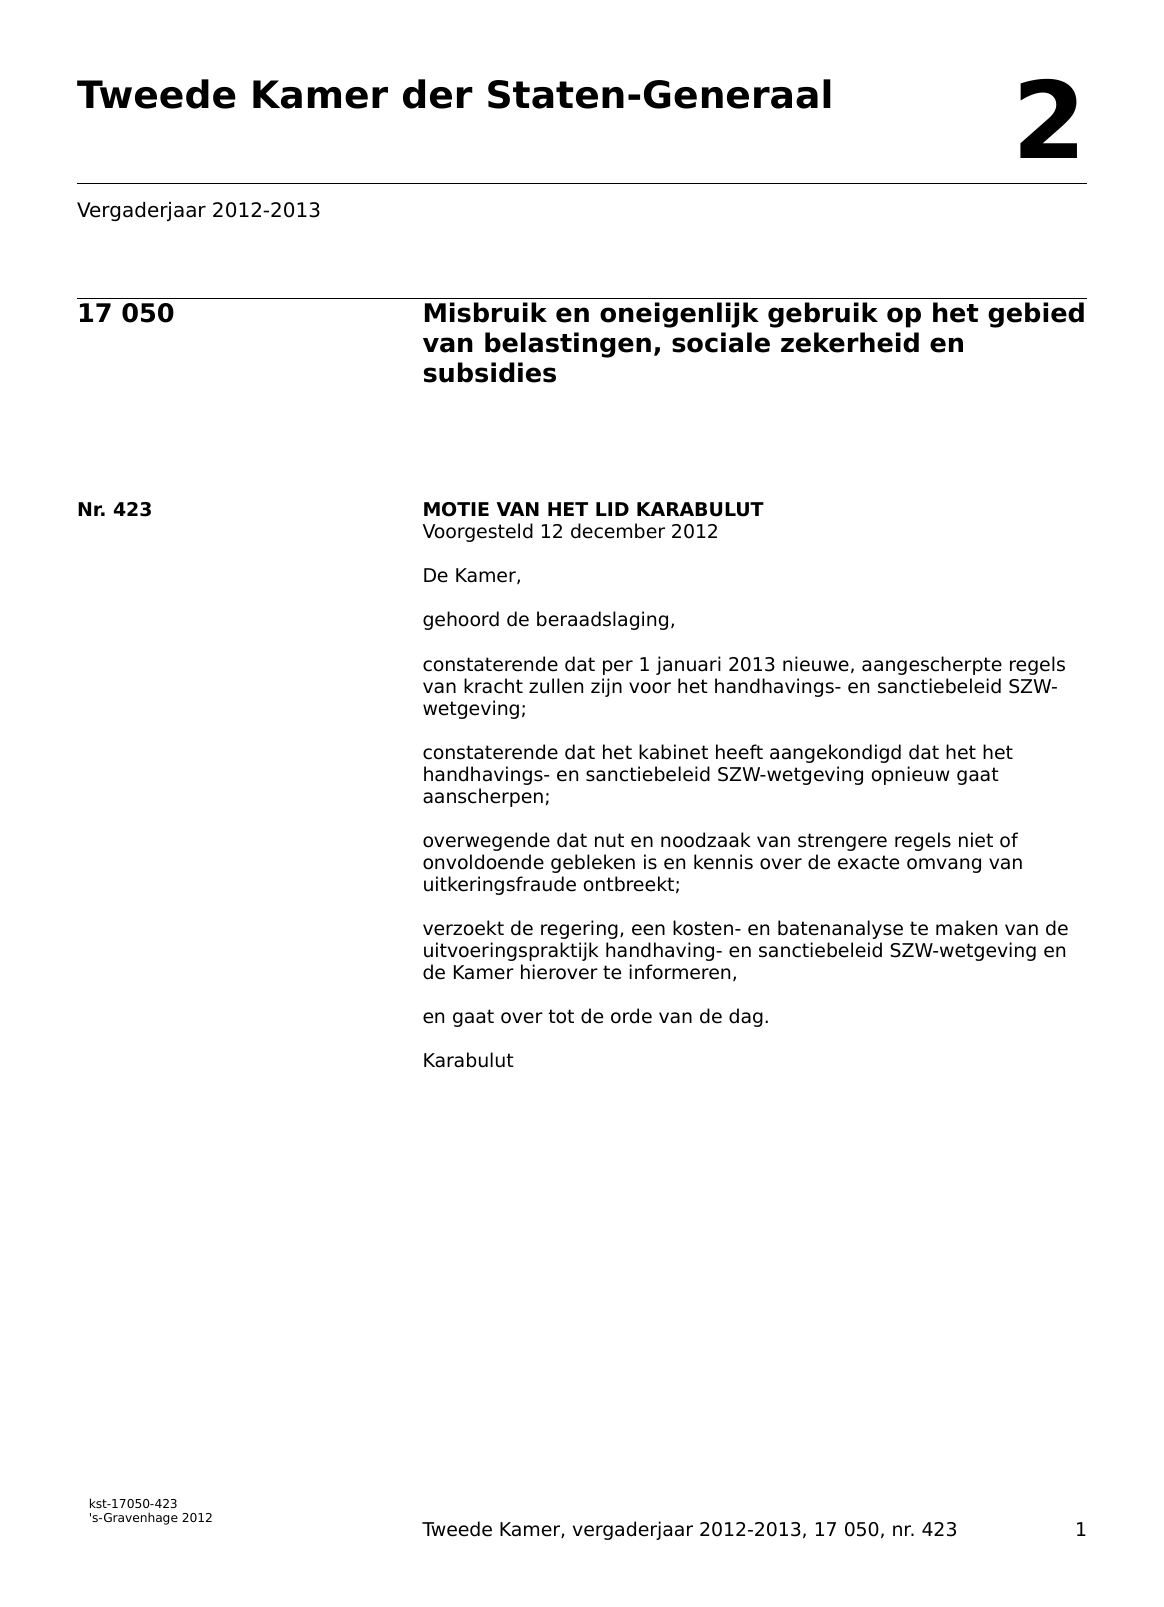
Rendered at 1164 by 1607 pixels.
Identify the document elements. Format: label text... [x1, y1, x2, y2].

text verzoekt de regering, een kosten- en batenanalyse te maken van de uitvoeringspraktijk handhaving- en sanctiebeleid SZW-wetgeving en de Kamer hierover te informeren, [422, 918, 1087, 984]
text gehoord de beraadslaging, [422, 609, 1087, 631]
subtitle 17 050 Misbruik en oneigenlijk gebruik op het gebied van belastingen, sociale zekerheid en subsidies [77, 299, 1087, 388]
table_header Tweede Kamer der Staten-Generaal [77, 59, 886, 183]
subtitle Nr. 423 MOTIE VAN HET LID KARABULUT [77, 499, 1087, 521]
text De Kamer, [422, 565, 1087, 587]
text overwegende dat nut en noodzaak van strengere regels niet of onvoldoende gebleken is en kennis over de exacte omvang van uitkeringsfraude ontbreekt; [422, 830, 1087, 896]
text Karabulut [422, 1050, 1087, 1072]
text constaterende dat het kabinet heeft aangekondigd dat het het handhavings- en sanctiebeleid SZW-wetgeving opnieuw gaat aanscherpen; [422, 742, 1087, 808]
text Voorgesteld 12 december 2012 [422, 521, 1087, 543]
table_header 2 [886, 59, 1087, 183]
text en gaat over tot de orde van de dag. [422, 1006, 1087, 1028]
text 's-Gravenhage 2012 [88, 1511, 323, 1525]
table_cell Vergaderjaar 2012-2013 [77, 184, 1087, 298]
text constaterende dat per 1 januari 2013 nieuwe, aangescherpte regels van kracht zullen zijn voor het handhavings- en sanctiebeleid SZW-wetgeving; [422, 653, 1087, 719]
text kst-17050-423 [88, 1497, 323, 1511]
